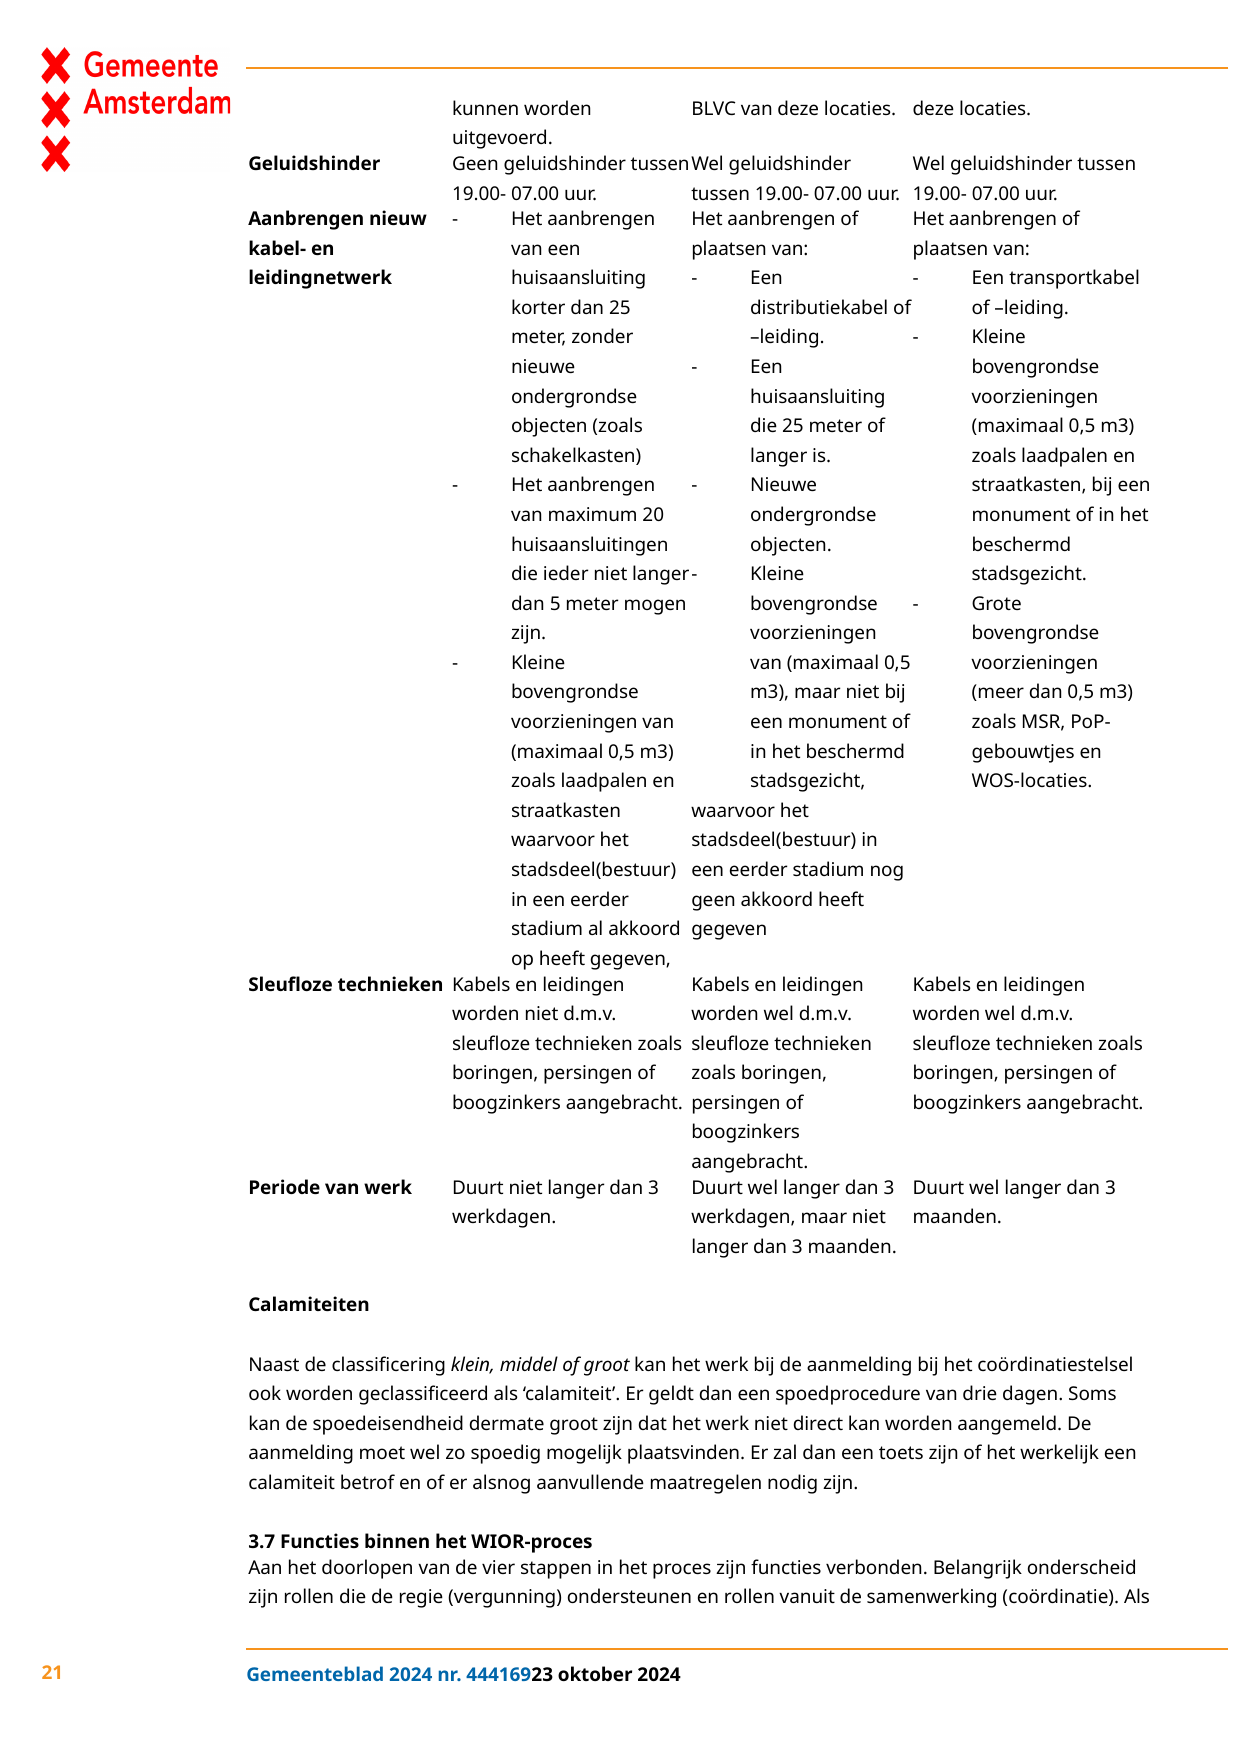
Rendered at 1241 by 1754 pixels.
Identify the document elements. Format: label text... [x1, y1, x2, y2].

text Naast de classificering klein, middel of groot kan het werk bij de aanmelding bij het coördinatiestelsel ook worden geclassificeerd als ‘calamiteit’. Er geldt dan een spoedprocedure van drie dagen. Soms kan de spoedeisendheid dermate groot zijn dat het werk niet direct kan worden aangemeld. De aanmelding moet wel zo spoedig mogelijk plaatsvinden. Er zal dan een toets zijn of het werkelijk een calamiteit betrof en of er alsnog aanvullende maatregelen nodig zijn. [248, 1351, 1152, 1495]
table_cell Kabels en leidingen worden niet d.m.v. sleufloze technieken zoals boringen, persingen of boogzinkers aangebracht. [452, 971, 691, 1174]
table_cell Geen geluidshinder tussen 19.00- 07.00 uur. [452, 150, 691, 205]
table_cell Wel geluidshinder tussen 19.00- 07.00 uur. [913, 150, 1152, 205]
table_cell Het aanbrengen of plaatsen van: Een distributiekabel of –leiding. Een huisaansluiting die 25 meter of langer is. Nieuwe ondergrondse objecten. Kleine bovengrondse voorzieningen van (maximaal 0,5 m3), maar niet bij een monument of in het beschermd stadsgezicht, waarvoor het stadsdeel(bestuur) in een eerder stadium nog geen akkoord heeft gegeven [691, 205, 912, 971]
table_cell Geluidshinder [248, 150, 452, 205]
table_cell Kabels en leidingen worden wel d.m.v. sleufloze technieken zoals boringen, persingen of boogzinkers aangebracht. [691, 971, 912, 1174]
table_cell Duurt wel langer dan 3 werkdagen, maar niet langer dan 3 maanden. [691, 1174, 912, 1259]
table_cell Het aanbrengen van een huisaansluiting korter dan 25 meter, zonder nieuwe ondergrondse objecten (zoals schakelkasten) Het aanbrengen van maximum 20 huisaansluitingen die ieder niet langer dan 5 meter mogen zijn. Kleine bovengrondse voorzieningen van (maximaal 0,5 m3) zoals laadpalen en straatkasten waarvoor het stadsdeel(bestuur) in een eerder stadium al akkoord op heeft gegeven, [452, 205, 691, 971]
text Aan het doorlopen van de vier stappen in het proces zijn functies verbonden. Belangrijk onderscheid zijn rollen die de regie (vergunning) ondersteunen en rollen vanuit de samenwerking (coördinatie). Als [248, 1554, 1152, 1609]
table_cell deze locaties. [913, 95, 1152, 150]
table_cell BLVC van deze locaties. [691, 95, 912, 150]
table_cell kunnen worden uitgevoerd. [452, 95, 691, 150]
table_cell [248, 95, 452, 150]
picture [41, 47, 231, 172]
table_cell Duurt wel langer dan 3 maanden. [913, 1174, 1152, 1259]
table_cell Aanbrengen nieuw kabel- en leidingnetwerk [248, 205, 452, 971]
text 3.7 Functies binnen het WIOR-proces [248, 1528, 1152, 1554]
table_cell Periode van werk [248, 1174, 452, 1259]
table_cell Sleufloze technieken [248, 971, 452, 1174]
text Calamiteiten [248, 1292, 1152, 1317]
table_cell Duurt niet langer dan 3 werkdagen. [452, 1174, 691, 1259]
table_cell Wel geluidshinder tussen 19.00- 07.00 uur. [691, 150, 912, 205]
table_cell Het aanbrengen of plaatsen van: Een transportkabel of –leiding. Kleine bovengrondse voorzieningen (maximaal 0,5 m3) zoals laadpalen en straatkasten, bij een monument of in het beschermd stadsgezicht. Grote bovengrondse voorzieningen (meer dan 0,5 m3) zoals MSR, PoP-gebouwtjes en WOS-locaties. [913, 205, 1152, 971]
table_cell Kabels en leidingen worden wel d.m.v. sleufloze technieken zoals boringen, persingen of boogzinkers aangebracht. [913, 971, 1152, 1174]
